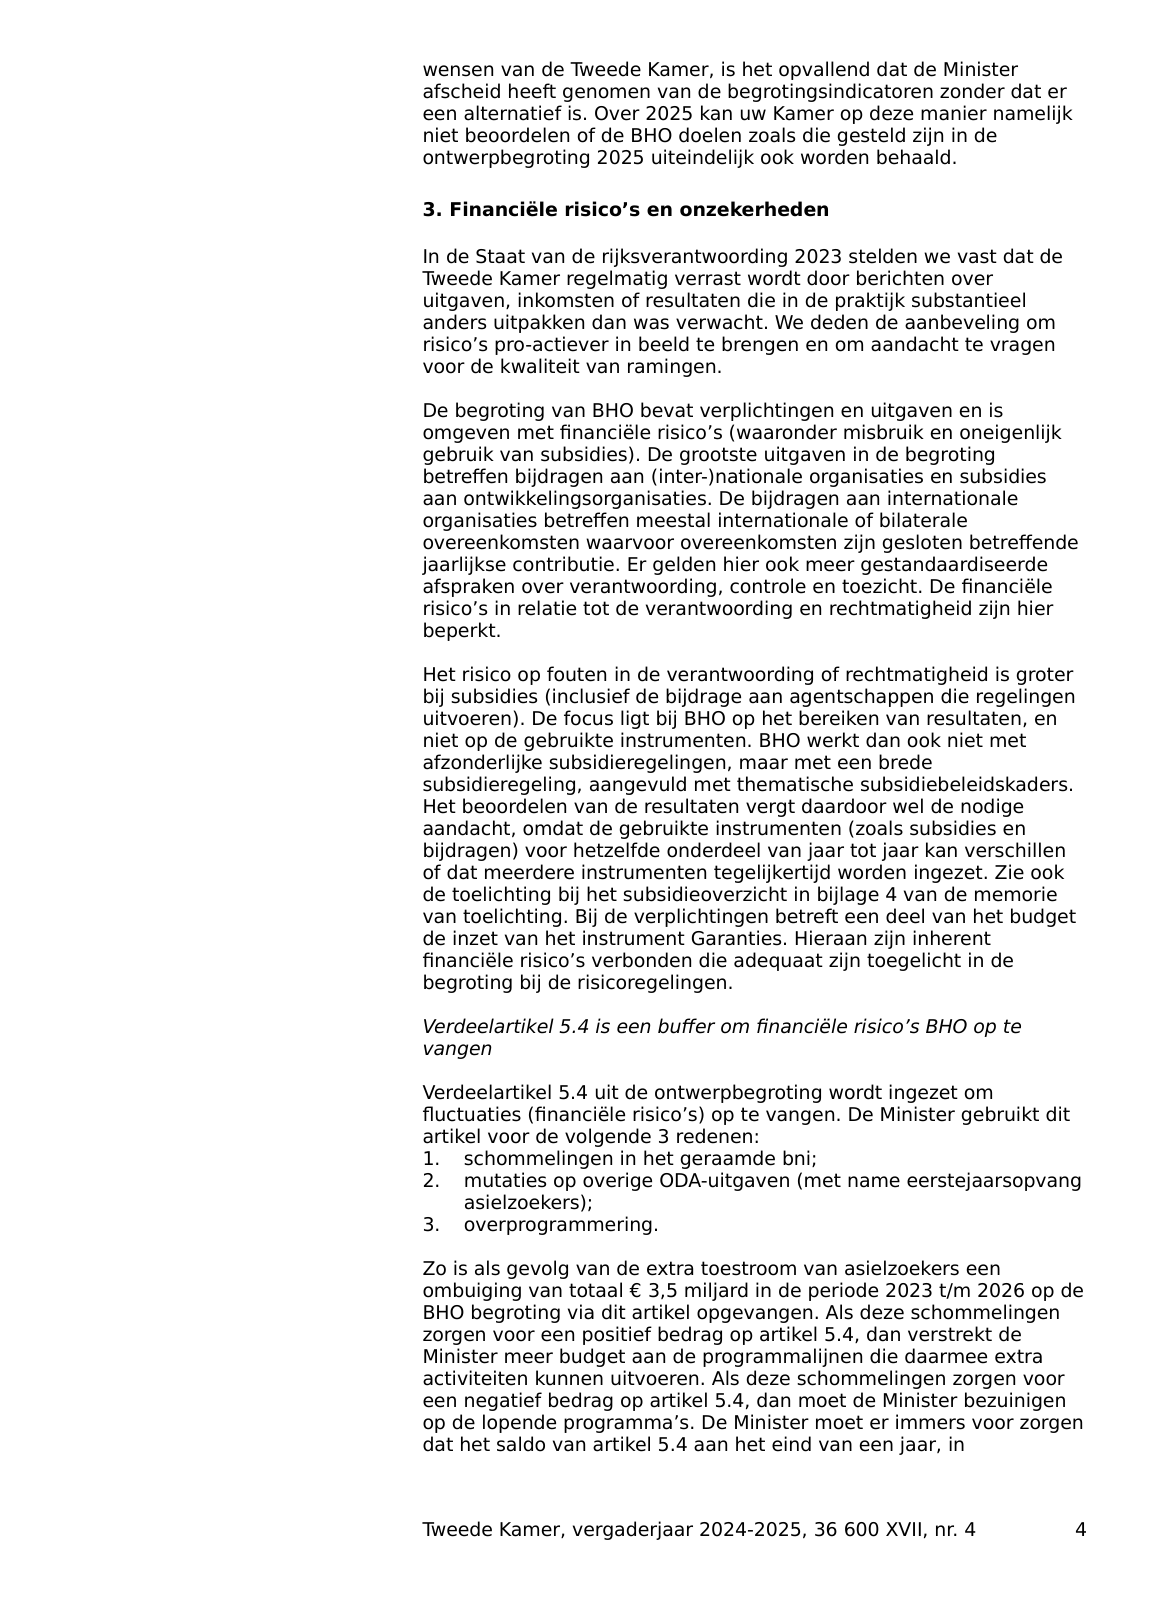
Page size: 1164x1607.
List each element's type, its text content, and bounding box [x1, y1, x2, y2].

subtitle Verdeelartikel 5.4 is een buffer om financiële risico’s BHO op te vangen [422, 1016, 1087, 1060]
text In de Staat van de rijksverantwoording 2023 stelden we vast dat de Tweede Kamer regelmatig verrast wordt door berichten over uitgaven, inkomsten of resultaten die in de praktijk substantieel anders uitpakken dan was verwacht. We deden de aanbeveling om risico’s pro-actiever in beeld te brengen en om aandacht te vragen voor de kwaliteit van ramingen. [422, 246, 1087, 378]
text Verdeelartikel 5.4 uit de ontwerpbegroting wordt ingezet om fluctuaties (financiële risico’s) op te vangen. De Minister gebruikt dit artikel voor de volgende 3 redenen: [422, 1082, 1087, 1148]
text 3. overprogrammering. [422, 1214, 1087, 1236]
text Zo is als gevolg van de extra toestroom van asielzoekers een ombuiging van totaal € 3,5 miljard in de periode 2023 t/m 2026 op de BHO begroting via dit artikel opgevangen. Als deze schommelingen zorgen voor een positief bedrag op artikel 5.4, dan verstrekt de Minister meer budget aan de programmalijnen die daarmee extra activiteiten kunnen uitvoeren. Als deze schommelingen zorgen voor een negatief bedrag op artikel 5.4, dan moet de Minister bezuinigen op de lopende programma’s. De Minister moet er immers voor zorgen dat het saldo van artikel 5.4 aan het eind van een jaar, in [422, 1258, 1087, 1456]
text 2. mutaties op overige ODA-uitgaven (met name eerstejaarsopvang asielzoekers); [422, 1170, 1087, 1214]
text wensen van de Tweede Kamer, is het opvallend dat de Minister afscheid heeft genomen van de begrotingsindicatoren zonder dat er een alternatief is. Over 2025 kan uw Kamer op deze manier namelijk niet beoordelen of de BHO doelen zoals die gesteld zijn in de ontwerpbegroting 2025 uiteindelijk ook worden behaald. [422, 59, 1087, 169]
text 1. schommelingen in het geraamde bni; [422, 1148, 1087, 1170]
text De begroting van BHO bevat verplichtingen en uitgaven en is omgeven met financiële risico’s (waaronder misbruik en oneigenlijk gebruik van subsidies). De grootste uitgaven in de begroting betreffen bijdragen aan (inter-)nationale organisaties en subsidies aan ontwikkelingsorganisaties. De bijdragen aan internationale organisaties betreffen meestal internationale of bilaterale overeenkomsten waarvoor overeenkomsten zijn gesloten betreffende jaarlijkse contributie. Er gelden hier ook meer gestandaardiseerde afspraken over verantwoording, controle en toezicht. De financiële risico’s in relatie tot de verantwoording en rechtmatigheid zijn hier beperkt. [422, 400, 1087, 642]
text Het risico op fouten in de verantwoording of rechtmatigheid is groter bij subsidies (inclusief de bijdrage aan agentschappen die regelingen uitvoeren). De focus ligt bij BHO op het bereiken van resultaten, en niet op de gebruikte instrumenten. BHO werkt dan ook niet met afzonderlijke subsidieregelingen, maar met een brede subsidieregeling, aangevuld met thematische subsidiebeleidskaders. Het beoordelen van de resultaten vergt daardoor wel de nodige aandacht, omdat de gebruikte instrumenten (zoals subsidies en bijdragen) voor hetzelfde onderdeel van jaar tot jaar kan verschillen of dat meerdere instrumenten tegelijkertijd worden ingezet. Zie ook de toelichting bij het subsidieoverzicht in bijlage 4 van de memorie van toelichting. Bij de verplichtingen betreft een deel van het budget de inzet van het instrument Garanties. Hieraan zijn inherent financiële risico’s verbonden die adequaat zijn toegelicht in de begroting bij de risicoregelingen. [422, 664, 1087, 994]
subtitle 3. Financiële risico’s en onzekerheden [422, 199, 1087, 221]
